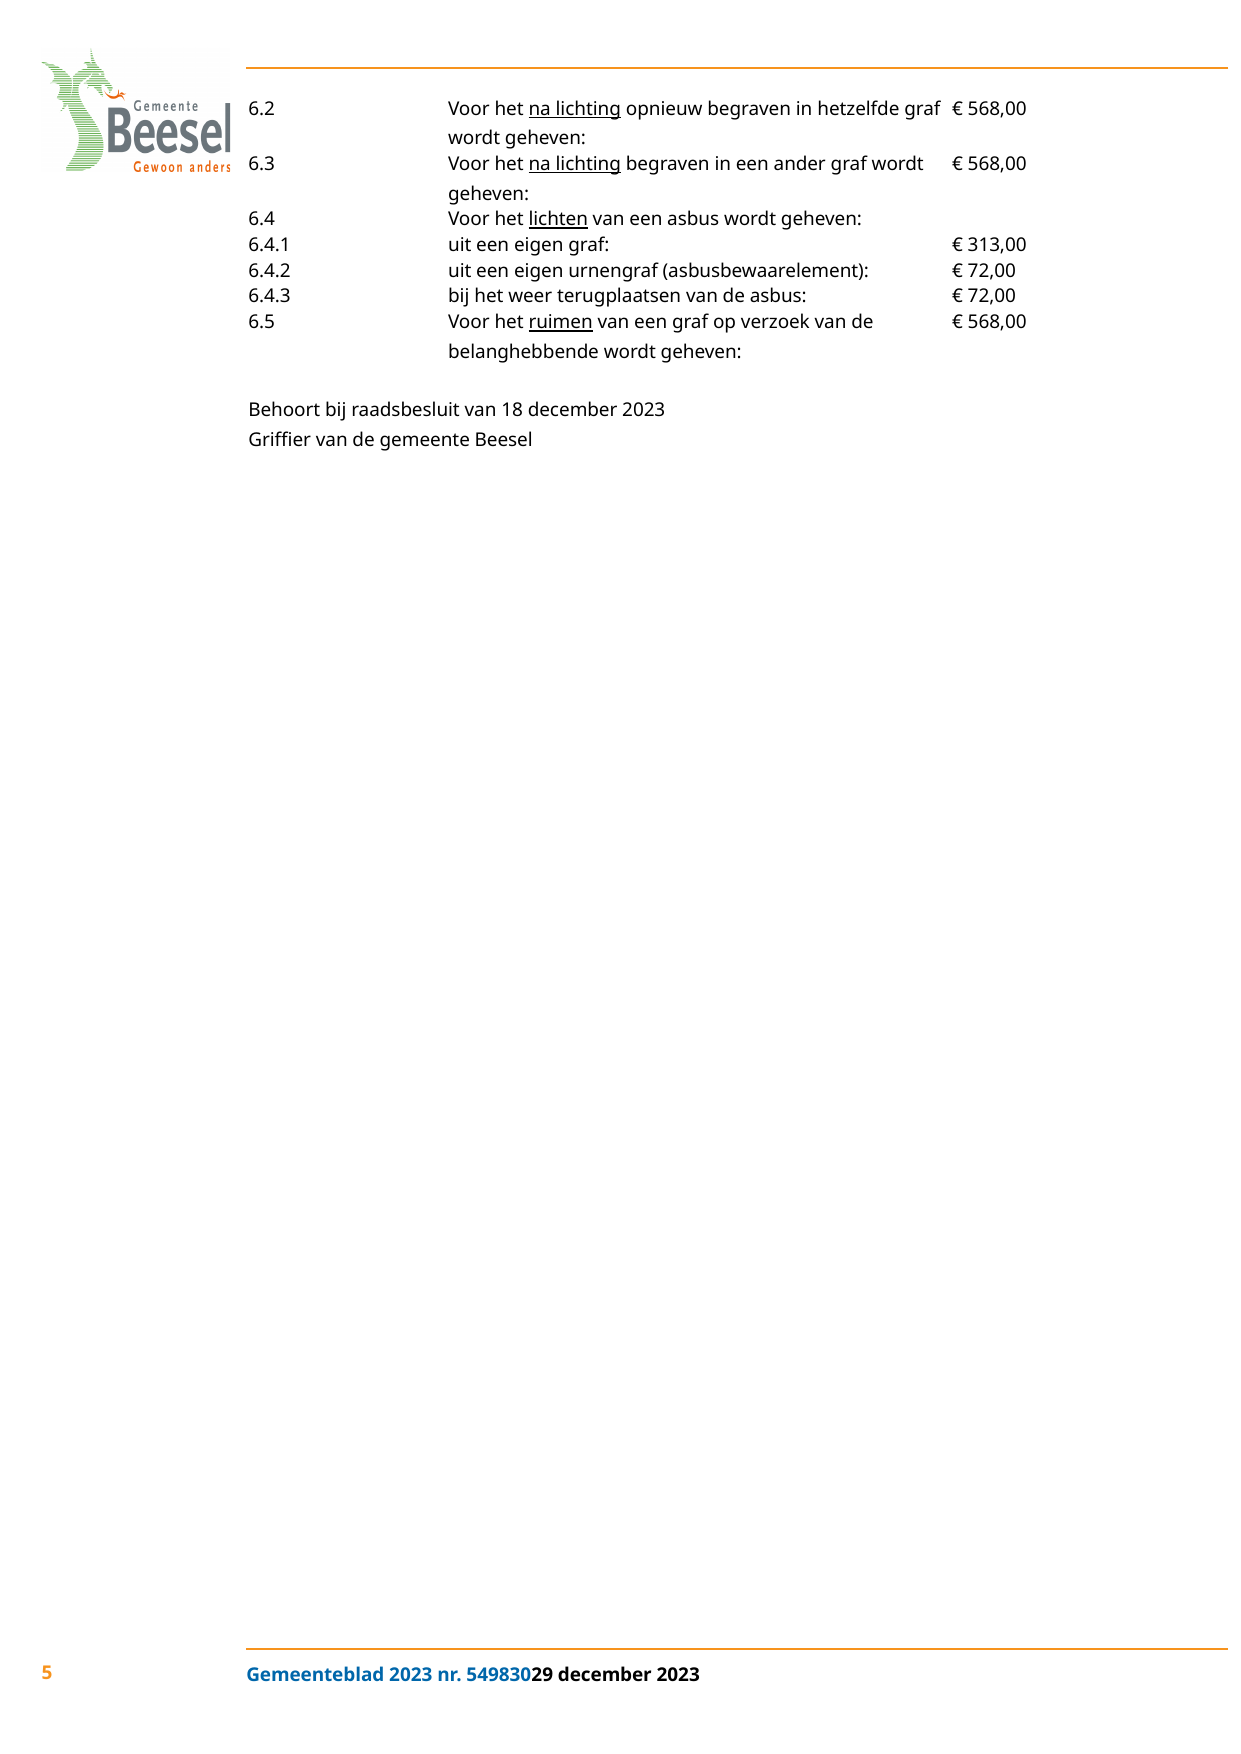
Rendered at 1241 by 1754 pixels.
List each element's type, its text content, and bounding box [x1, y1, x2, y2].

table_cell Voor het ruimen van een graf op verzoek van de belanghebbende wordt geheven: [448, 308, 952, 364]
table_cell 6.4.3 [248, 283, 448, 308]
table_cell 6.3 [248, 150, 448, 205]
table_cell Voor het lichten van een asbus wordt geheven: [448, 205, 952, 231]
table_cell € 568,00 [952, 150, 1152, 205]
table_cell [952, 205, 1152, 231]
table_cell 6.4.1 [248, 231, 448, 257]
table_cell 6.5 [248, 308, 448, 364]
table_cell € 568,00 [952, 308, 1152, 364]
text Behoort bij raadsbesluit van 18 december 2023 [248, 396, 1152, 422]
table_cell uit een eigen graf: [448, 231, 952, 257]
table_cell € 72,00 [952, 257, 1152, 283]
picture [41, 47, 231, 172]
table_cell 6.4 [248, 205, 448, 231]
table_cell uit een eigen urnengraf (asbusbewaarelement): [448, 257, 952, 283]
table_cell € 568,00 [952, 95, 1152, 150]
table_cell bij het weer terugplaatsen van de asbus: [448, 283, 952, 308]
table_cell € 313,00 [952, 231, 1152, 257]
text Griffier van de gemeente Beesel [248, 426, 1152, 452]
table_cell 6.2 [248, 95, 448, 150]
table_cell Voor het na lichting begraven in een ander graf wordt geheven: [448, 150, 952, 205]
table_cell 6.4.2 [248, 257, 448, 283]
table_cell Voor het na lichting opnieuw begraven in hetzelfde graf wordt geheven: [448, 95, 952, 150]
table_cell € 72,00 [952, 283, 1152, 308]
